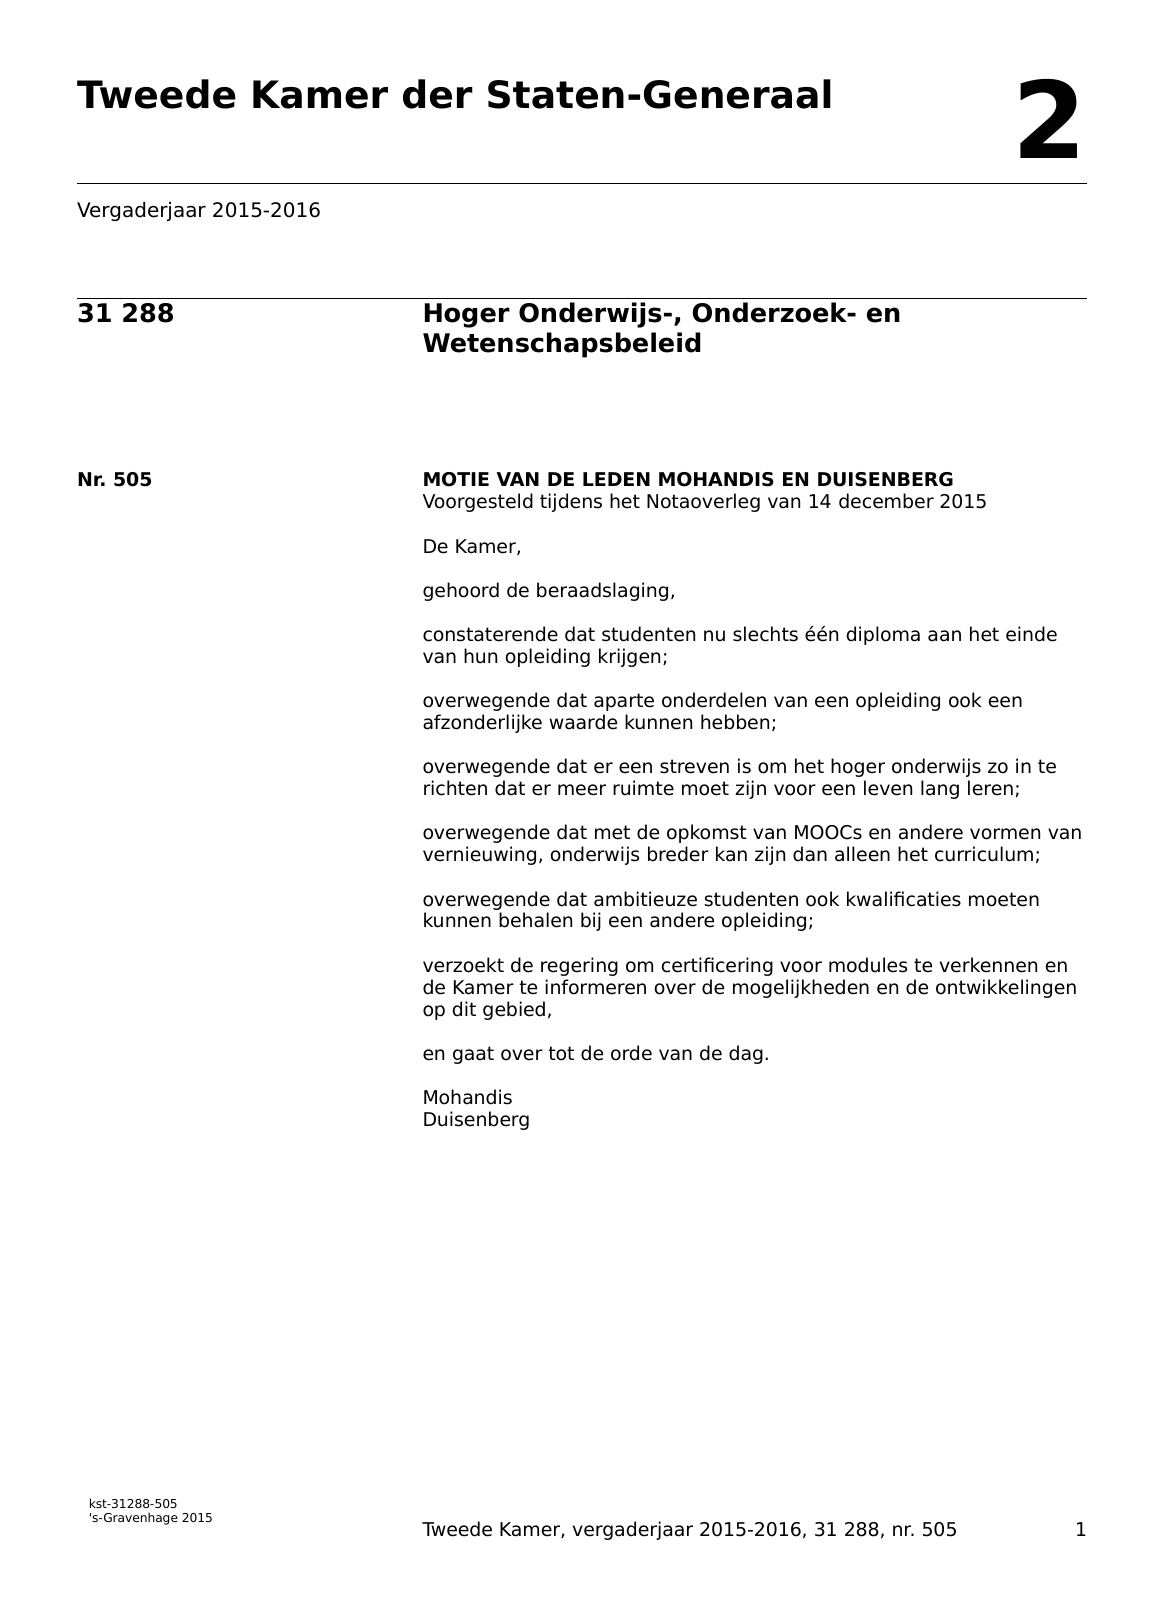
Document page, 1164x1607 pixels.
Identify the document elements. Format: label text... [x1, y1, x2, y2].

text overwegende dat er een streven is om het hoger onderwijs zo in te richten dat er meer ruimte moet zijn voor een leven lang leren; [422, 756, 1087, 800]
text overwegende dat met de opkomst van MOOCs en andere vormen van vernieuwing, onderwijs breder kan zijn dan alleen het curriculum; [422, 822, 1087, 866]
text Mohandis [422, 1087, 1087, 1109]
text gehoord de beraadslaging, [422, 580, 1087, 602]
text Duisenberg [422, 1109, 1087, 1131]
table_header Tweede Kamer der Staten-Generaal [77, 59, 886, 183]
text verzoekt de regering om certificering voor modules te verkennen en de Kamer te informeren over de mogelijkheden en de ontwikkelingen op dit gebied, [422, 954, 1087, 1021]
text kst-31288-505 [88, 1497, 323, 1511]
table_header 2 [886, 59, 1087, 183]
text overwegende dat aparte onderdelen van een opleiding ook een afzonderlijke waarde kunnen hebben; [422, 690, 1087, 734]
text constaterende dat studenten nu slechts één diploma aan het einde van hun opleiding krijgen; [422, 624, 1087, 668]
subtitle 31 288 Hoger Onderwijs-, Onderzoek- en Wetenschapsbeleid [77, 299, 1087, 358]
table_cell Vergaderjaar 2015-2016 [77, 184, 1087, 298]
text De Kamer, [422, 536, 1087, 557]
text en gaat over tot de orde van de dag. [422, 1043, 1087, 1065]
text Voorgesteld tijdens het Notaoverleg van 14 december 2015 [422, 491, 1087, 513]
subtitle Nr. 505 MOTIE VAN DE LEDEN MOHANDIS EN DUISENBERG [77, 469, 1087, 491]
text overwegende dat ambitieuze studenten ook kwalificaties moeten kunnen behalen bij een andere opleiding; [422, 888, 1087, 932]
text 's-Gravenhage 2015 [88, 1511, 323, 1525]
